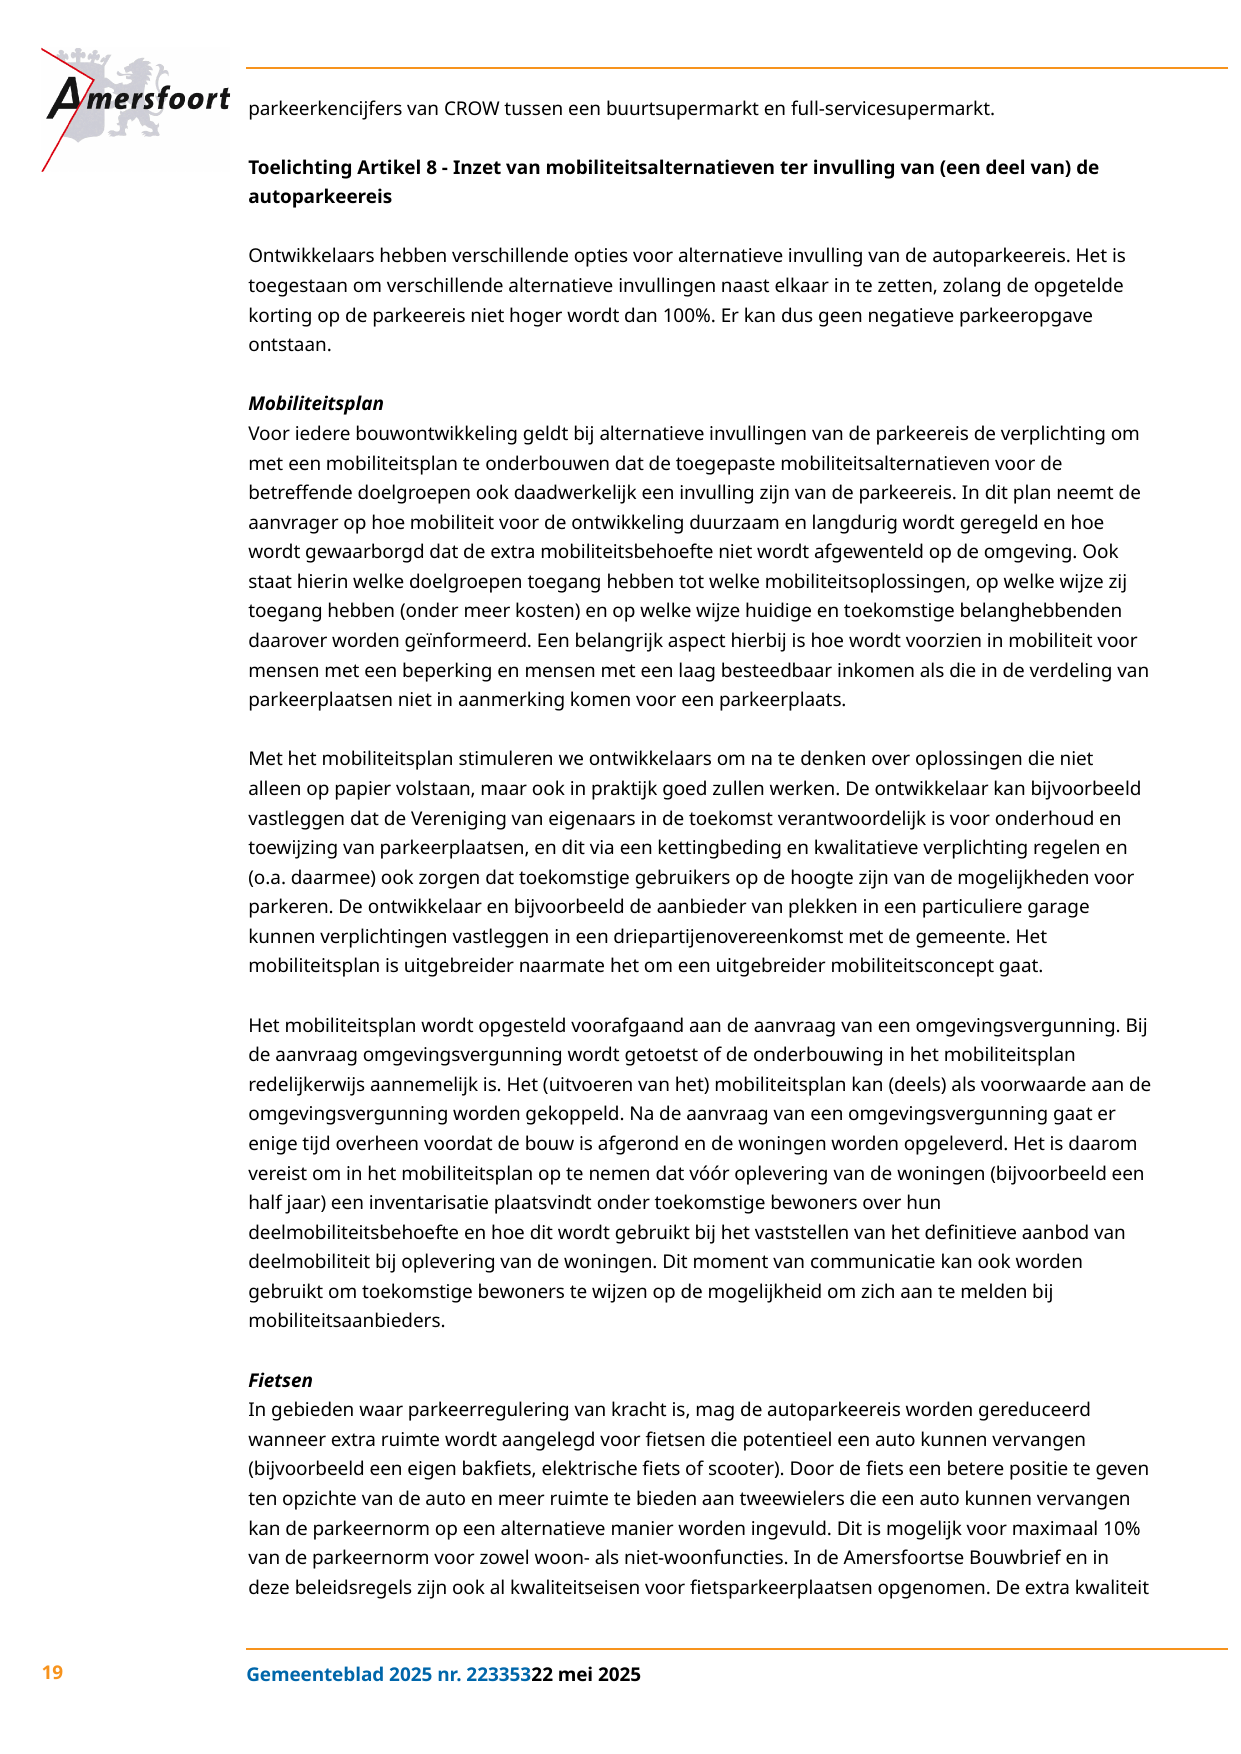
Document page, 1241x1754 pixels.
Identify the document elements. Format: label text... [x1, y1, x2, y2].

text Het mobiliteitsplan wordt opgesteld voorafgaand aan de aanvraag van een omgevingsvergunning. Bij de aanvraag omgevingsvergunning wordt getoetst of de onderbouwing in het mobiliteitsplan redelijkerwijs aannemelijk is. Het (uitvoeren van het) mobiliteitsplan kan (deels) als voorwaarde aan de omgevingsvergunning worden gekoppeld. Na de aanvraag van een omgevingsvergunning gaat er enige tijd overheen voordat de bouw is afgerond en de woningen worden opgeleverd. Het is daarom vereist om in het mobiliteitsplan op te nemen dat vóór oplevering van de woningen (bijvoorbeeld een half jaar) een inventarisatie plaatsvindt onder toekomstige bewoners over hun deelmobiliteitsbehoefte en hoe dit wordt gebruikt bij het vaststellen van het definitieve aanbod van deelmobiliteit bij oplevering van de woningen. Dit moment van communicatie kan ook worden gebruikt om toekomstige bewoners te wijzen op de mogelijkheid om zich aan te melden bij mobiliteitsaanbieders. [248, 1012, 1152, 1333]
text Mobiliteitsplan [248, 391, 1152, 416]
text Met het mobiliteitsplan stimuleren we ontwikkelaars om na te denken over oplossingen die niet alleen op papier volstaan, maar ook in praktijk goed zullen werken. De ontwikkelaar kan bijvoorbeeld vastleggen dat de Vereniging van eigenaars in de toekomst verantwoordelijk is voor onderhoud en toewijzing van parkeerplaatsen, en dit via een kettingbeding en kwalitatieve verplichting regelen en (o.a. daarmee) ook zorgen dat toekomstige gebruikers op de hoogte zijn van de mogelijkheden voor parkeren. De ontwikkelaar en bijvoorbeeld de aanbieder van plekken in een particuliere garage kunnen verplichtingen vastleggen in een driepartijenovereenkomst met de gemeente. Het mobiliteitsplan is uitgebreider naarmate het om een uitgebreider mobiliteitsconcept gaat. [248, 746, 1152, 978]
picture [41, 47, 231, 172]
text Toelichting Artikel 8 - Inzet van mobiliteitsalternatieven ter invulling van (een deel van) de autoparkeereis [248, 154, 1152, 209]
text Fietsen [248, 1367, 1152, 1393]
text parkeerkencijfers van CROW tussen een buurtsupermarkt en full-servicesupermarkt. [248, 95, 1152, 121]
text Voor iedere bouwontwikkeling geldt bij alternatieve invullingen van de parkeereis de verplichting om met een mobiliteitsplan te onderbouwen dat de toegepaste mobiliteitsalternatieven voor de betreffende doelgroepen ook daadwerkelijk een invulling zijn van de parkeereis. In dit plan neemt de aanvrager op hoe mobiliteit voor de ontwikkeling duurzaam en langdurig wordt geregeld en hoe wordt gewaarborgd dat de extra mobiliteitsbehoefte niet wordt afgewenteld op de omgeving. Ook staat hierin welke doelgroepen toegang hebben tot welke mobiliteitsoplossingen, op welke wijze zij toegang hebben (onder meer kosten) en op welke wijze huidige en toekomstige belanghebbenden daarover worden geïnformeerd. Een belangrijk aspect hierbij is hoe wordt voorzien in mobiliteit voor mensen met een beperking en mensen met een laag besteedbaar inkomen als die in de verdeling van parkeerplaatsen niet in aanmerking komen voor een parkeerplaats. [248, 420, 1152, 712]
text Ontwikkelaars hebben verschillende opties voor alternatieve invulling van de autoparkeereis. Het is toegestaan om verschillende alternatieve invullingen naast elkaar in te zetten, zolang de opgetelde korting op de parkeereis niet hoger wordt dan 100%. Er kan dus geen negatieve parkeeropgave ontstaan. [248, 243, 1152, 357]
text In gebieden waar parkeerregulering van kracht is, mag de autoparkeereis worden gereduceerd wanneer extra ruimte wordt aangelegd voor fietsen die potentieel een auto kunnen vervangen (bijvoorbeeld een eigen bakfiets, elektrische fiets of scooter). Door de fiets een betere positie te geven ten opzichte van de auto en meer ruimte te bieden aan tweewielers die een auto kunnen vervangen kan de parkeernorm op een alternatieve manier worden ingevuld. Dit is mogelijk voor maximaal 10% van de parkeernorm voor zowel woon- als niet-woonfuncties. In de Amersfoortse Bouwbrief en in deze beleidsregels zijn ook al kwaliteitseisen voor fietsparkeerplaatsen opgenomen. De extra kwaliteit [248, 1396, 1152, 1600]
